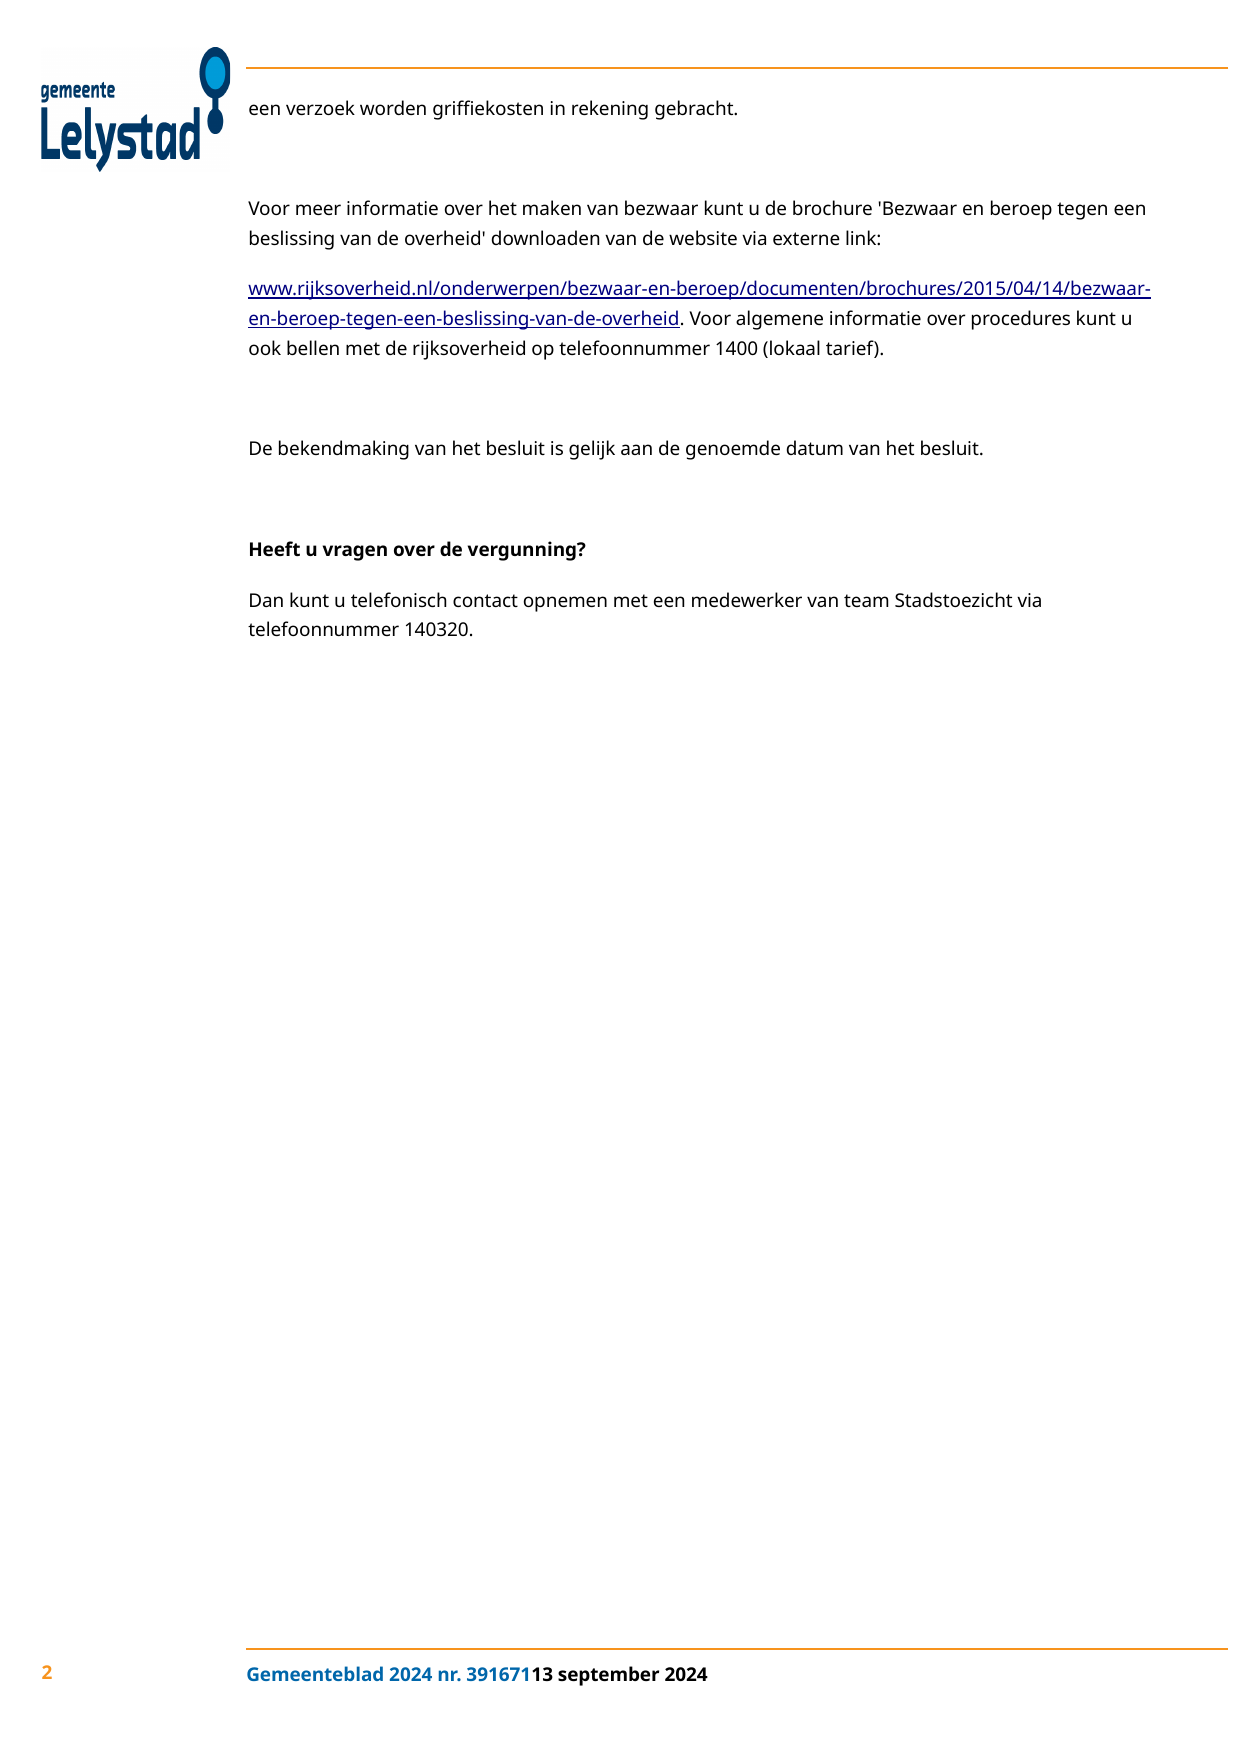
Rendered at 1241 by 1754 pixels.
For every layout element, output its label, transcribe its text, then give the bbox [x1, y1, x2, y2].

text een verzoek worden griffiekosten in rekening gebracht. [248, 95, 1152, 121]
text Voor meer informatie over het maken van bezwaar kunt u de brochure 'Bezwaar en beroep tegen een beslissing van de overheid' downloaden van de website via externe link: [248, 196, 1152, 251]
text Dan kunt u telefonisch contact opnemen met een medewerker van team Stadstoezicht via telefoonnummer 140320. [248, 587, 1152, 642]
picture [41, 47, 231, 172]
text www.rijksoverheid.nl/onderwerpen/bezwaar-en-beroep/documenten/brochures/2015/04/14/bezwaar-en-beroep-tegen-een-beslissing-van-de-overheid. Voor algemene informatie over procedures kunt u ook bellen met de rijksoverheid op telefoonnummer 1400 (lokaal tarief). [248, 276, 1152, 361]
text De bekendmaking van het besluit is gelijk aan de genoemde datum van het besluit. [248, 436, 1152, 461]
text Heeft u vragen over de vergunning? [248, 536, 1152, 562]
